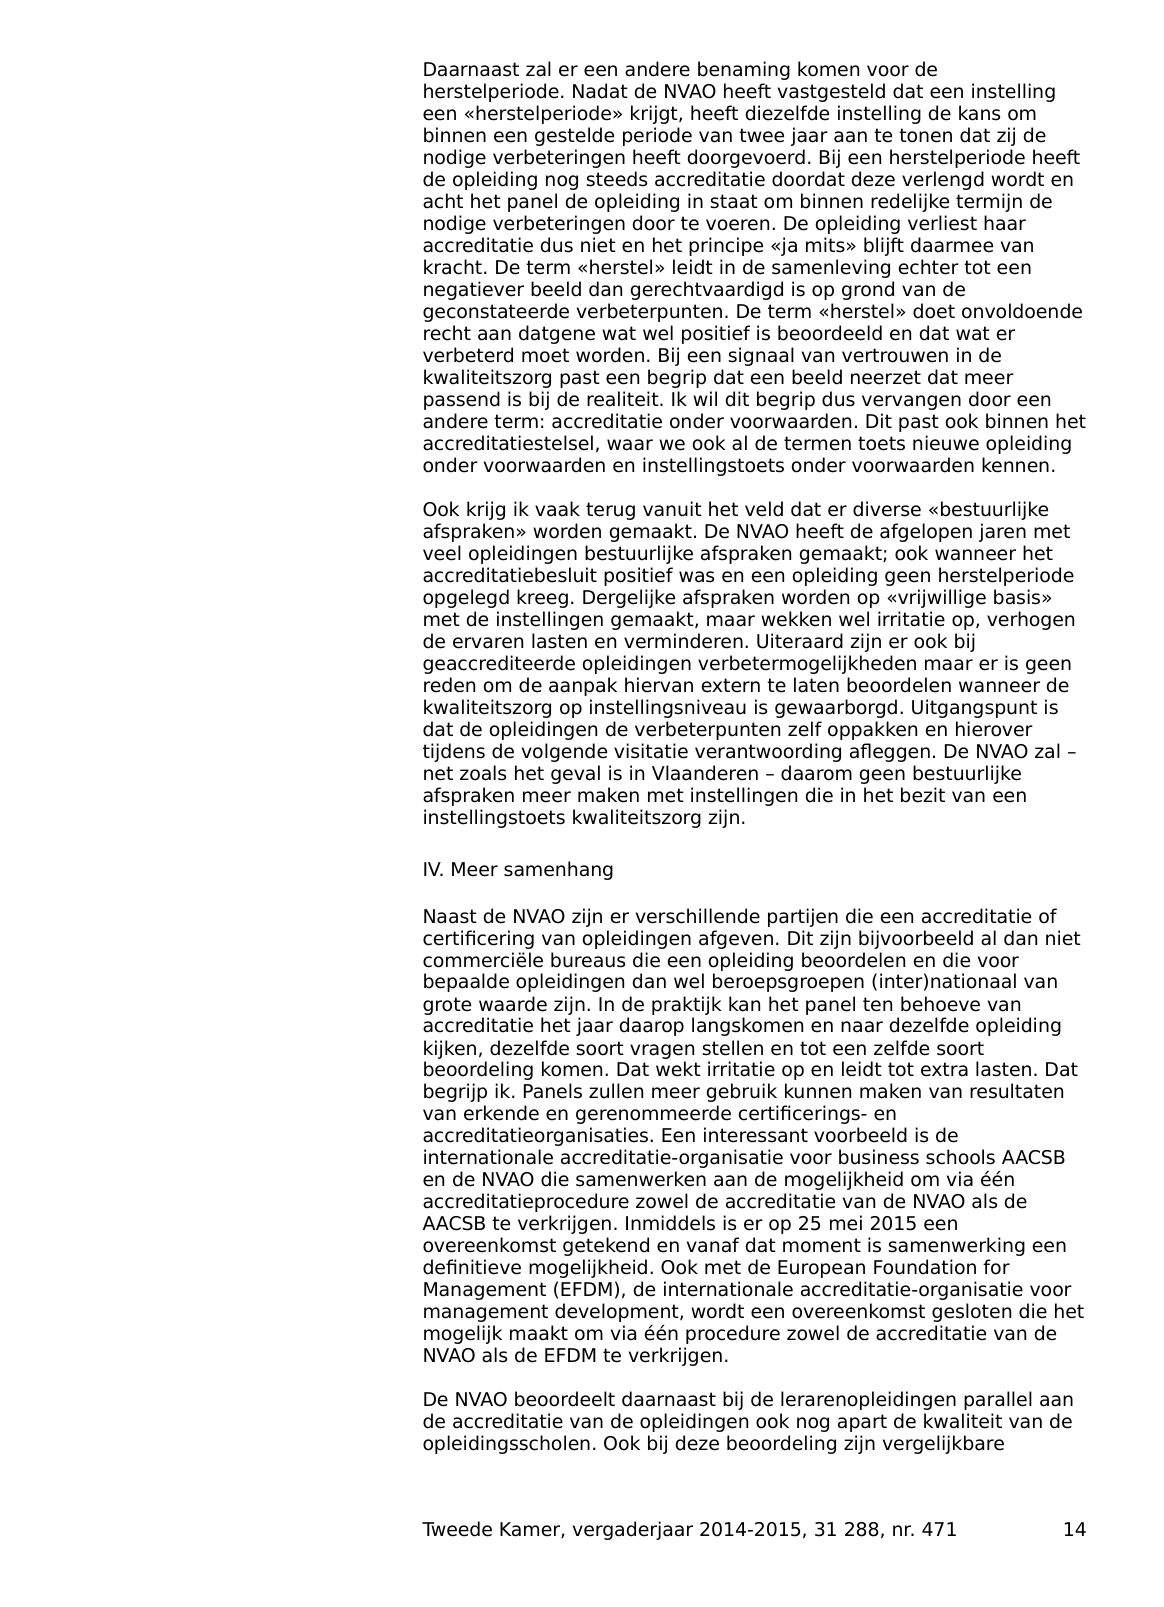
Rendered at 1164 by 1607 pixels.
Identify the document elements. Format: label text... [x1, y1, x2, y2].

text Ook krijg ik vaak terug vanuit het veld dat er diverse «bestuurlijke afspraken» worden gemaakt. De NVAO heeft de afgelopen jaren met veel opleidingen bestuurlijke afspraken gemaakt; ook wanneer het accreditatiebesluit positief was en een opleiding geen herstelperiode opgelegd kreeg. Dergelijke afspraken worden op «vrijwillige basis» met de instellingen gemaakt, maar wekken wel irritatie op, verhogen de ervaren lasten en verminderen. Uiteraard zijn er ook bij geaccrediteerde opleidingen verbetermogelijkheden maar er is geen reden om de aanpak hiervan extern te laten beoordelen wanneer de kwaliteitszorg op instellingsniveau is gewaarborgd. Uitgangspunt is dat de opleidingen de verbeterpunten zelf oppakken en hierover tijdens de volgende visitatie verantwoording afleggen. De NVAO zal – net zoals het geval is in Vlaanderen – daarom geen bestuurlijke afspraken meer maken met instellingen die in het bezit van een instellingstoets kwaliteitszorg zijn. [422, 499, 1087, 828]
text Daarnaast zal er een andere benaming komen voor de herstelperiode. Nadat de NVAO heeft vastgesteld dat een instelling een «herstelperiode» krijgt, heeft diezelfde instelling de kans om binnen een gestelde periode van twee jaar aan te tonen dat zij de nodige verbeteringen heeft doorgevoerd. Bij een herstelperiode heeft de opleiding nog steeds accreditatie doordat deze verlengd wordt en acht het panel de opleiding in staat om binnen redelijke termijn de nodige verbeteringen door te voeren. De opleiding verliest haar accreditatie dus niet en het principe «ja mits» blijft daarmee van kracht. De term «herstel» leidt in de samenleving echter tot een negatiever beeld dan gerechtvaardigd is op grond van de geconstateerde verbeterpunten. De term «herstel» doet onvoldoende recht aan datgene wat wel positief is beoordeeld en dat wat er verbeterd moet worden. Bij een signaal van vertrouwen in de kwaliteitszorg past een begrip dat een beeld neerzet dat meer passend is bij de realiteit. Ik wil dit begrip dus vervangen door een andere term: accreditatie onder voorwaarden. Dit past ook binnen het accreditatiestelsel, waar we ook al de termen toets nieuwe opleiding onder voorwaarden en instellingstoets onder voorwaarden kennen. [422, 59, 1087, 477]
subtitle IV. Meer samenhang [422, 858, 1087, 881]
text Naast de NVAO zijn er verschillende partijen die een accreditatie of certificering van opleidingen afgeven. Dit zijn bijvoorbeeld al dan niet commerciële bureaus die een opleiding beoordelen en die voor bepaalde opleidingen dan wel beroepsgroepen (inter)nationaal van grote waarde zijn. In de praktijk kan het panel ten behoeve van accreditatie het jaar daarop langskomen en naar dezelfde opleiding kijken, dezelfde soort vragen stellen en tot een zelfde soort beoordeling komen. Dat wekt irritatie op en leidt tot extra lasten. Dat begrijp ik. Panels zullen meer gebruik kunnen maken van resultaten van erkende en gerenommeerde certificerings- en accreditatieorganisaties. Een interessant voorbeeld is de internationale accreditatie-organisatie voor business schools AACSB en de NVAO die samenwerken aan de mogelijkheid om via één accreditatieprocedure zowel de accreditatie van de NVAO als de AACSB te verkrijgen. Inmiddels is er op 25 mei 2015 een overeenkomst getekend en vanaf dat moment is samenwerking een definitieve mogelijkheid. Ook met de European Foundation for Management (EFDM), de internationale accreditatie-organisatie voor management development, wordt een overeenkomst gesloten die het mogelijk maakt om via één procedure zowel de accreditatie van de NVAO als de EFDM te verkrijgen. [422, 906, 1087, 1367]
text De NVAO beoordeelt daarnaast bij de lerarenopleidingen parallel aan de accreditatie van de opleidingen ook nog apart de kwaliteit van de opleidingsscholen. Ook bij deze beoordeling zijn vergelijkbare [422, 1389, 1087, 1455]
